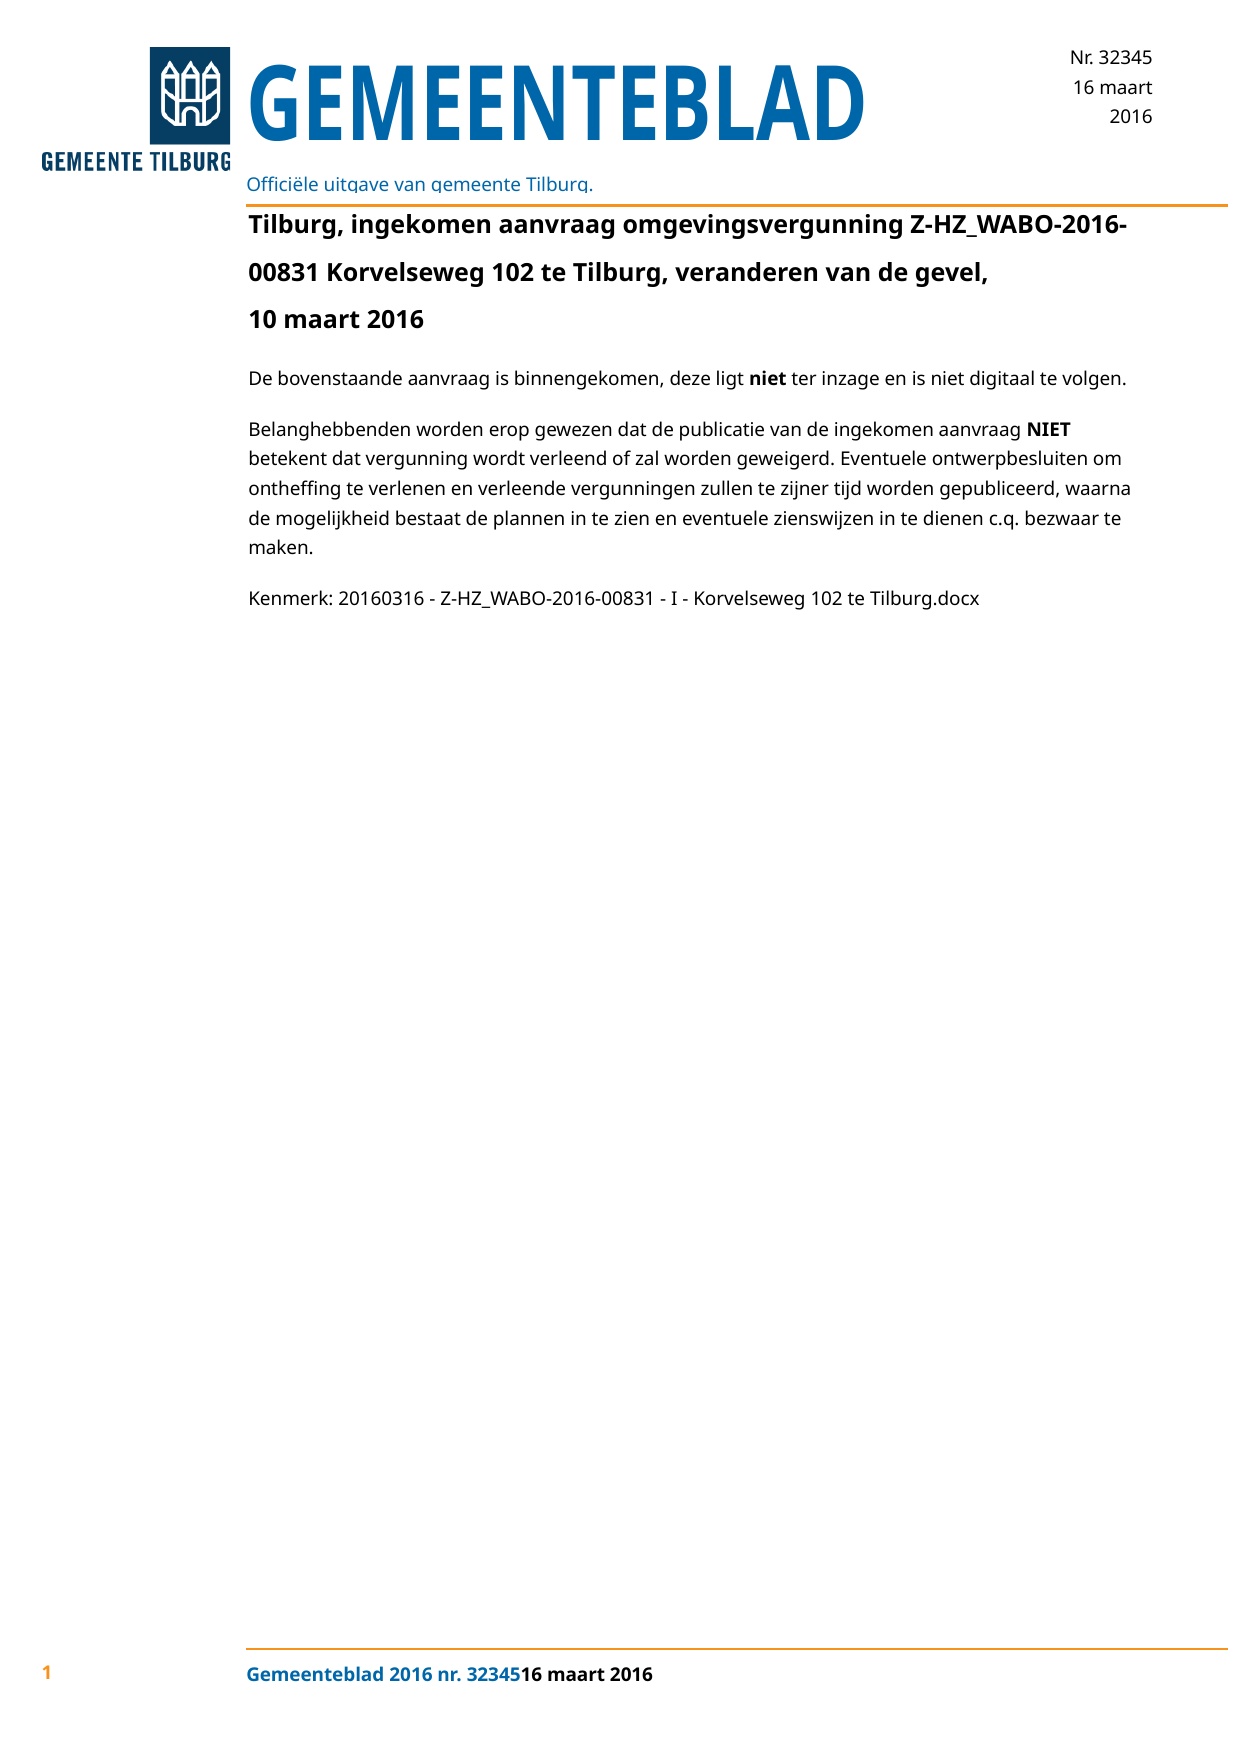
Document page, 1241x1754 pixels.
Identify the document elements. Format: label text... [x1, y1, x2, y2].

text Tilburg, ingekomen aanvraag omgevingsvergunning Z-HZ_WABO-2016-00831 Korvelseweg 102 te Tilburg, veranderen van de gevel, 10 maart 2016 [248, 207, 1152, 336]
text Kenmerk: 20160316 - Z-HZ_WABO-2016-00831 - I - Korvelseweg 102 te Tilburg.docx [248, 585, 1152, 610]
picture [41, 47, 231, 172]
text Belanghebbenden worden erop gewezen dat de publicatie van de ingekomen aanvraag NIET betekent dat vergunning wordt verleend of zal worden geweigerd. Eventuele ontwerpbesluiten om ontheffing te verlenen en verleende vergunningen zullen te zijner tijd worden gepubliceerd, waarna de mogelijkheid bestaat de plannen in te zien en eventuele zienswijzen in te dienen c.q. bezwaar te maken. [248, 416, 1152, 560]
text De bovenstaande aanvraag is binnengekomen, deze ligt niet ter inzage en is niet digitaal te volgen. [248, 366, 1152, 391]
